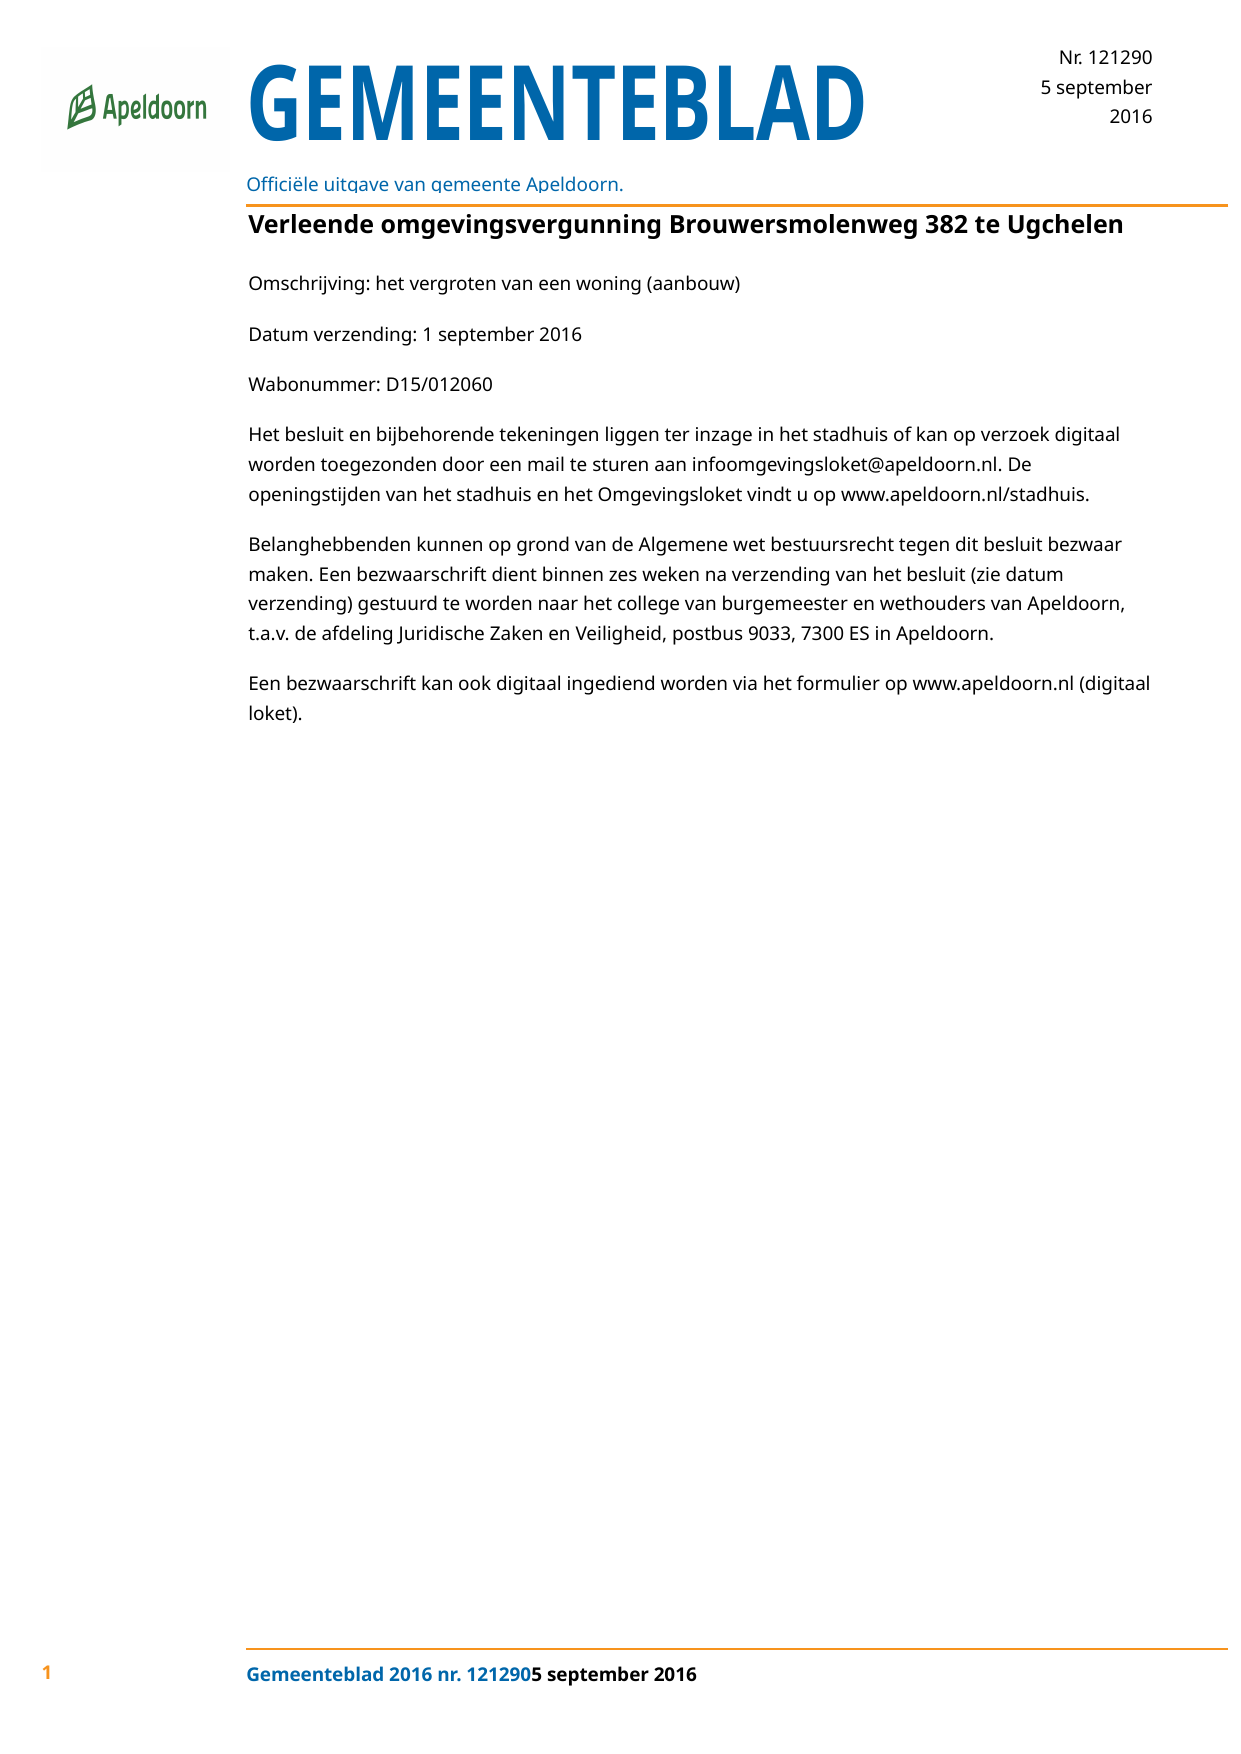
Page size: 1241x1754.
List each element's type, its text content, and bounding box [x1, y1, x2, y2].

text Omschrijving: het vergroten van een woning (aanbouw) [248, 270, 1152, 296]
text Belanghebbenden kunnen op grond van de Algemene wet bestuursrecht tegen dit besluit bezwaar maken. Een bezwaarschrift dient binnen zes weken na verzending van het besluit (zie datum verzending) gestuurd te worden naar het college van burgemeester en wethouders van Apeldoorn, t.a.v. de afdeling Juridische Zaken en Veiligheid, postbus 9033, 7300 ES in Apeldoorn. [248, 531, 1152, 646]
text Een bezwaarschrift kan ook digitaal ingediend worden via het formulier op www.apeldoorn.nl (digitaal loket). [248, 670, 1152, 726]
text Verleende omgevingsvergunning Brouwersmolenweg 382 te Ugchelen [248, 207, 1152, 241]
picture [41, 47, 231, 172]
text Wabonummer: D15/012060 [248, 371, 1152, 397]
text Het besluit en bijbehorende tekeningen liggen ter inzage in het stadhuis of kan op verzoek digitaal worden toegezonden door een mail te sturen aan infoomgevingsloket@apeldoorn.nl. De openingstijden van het stadhuis en het Omgevingsloket vindt u op www.apeldoorn.nl/stadhuis. [248, 422, 1152, 506]
text Datum verzending: 1 september 2016 [248, 321, 1152, 346]
